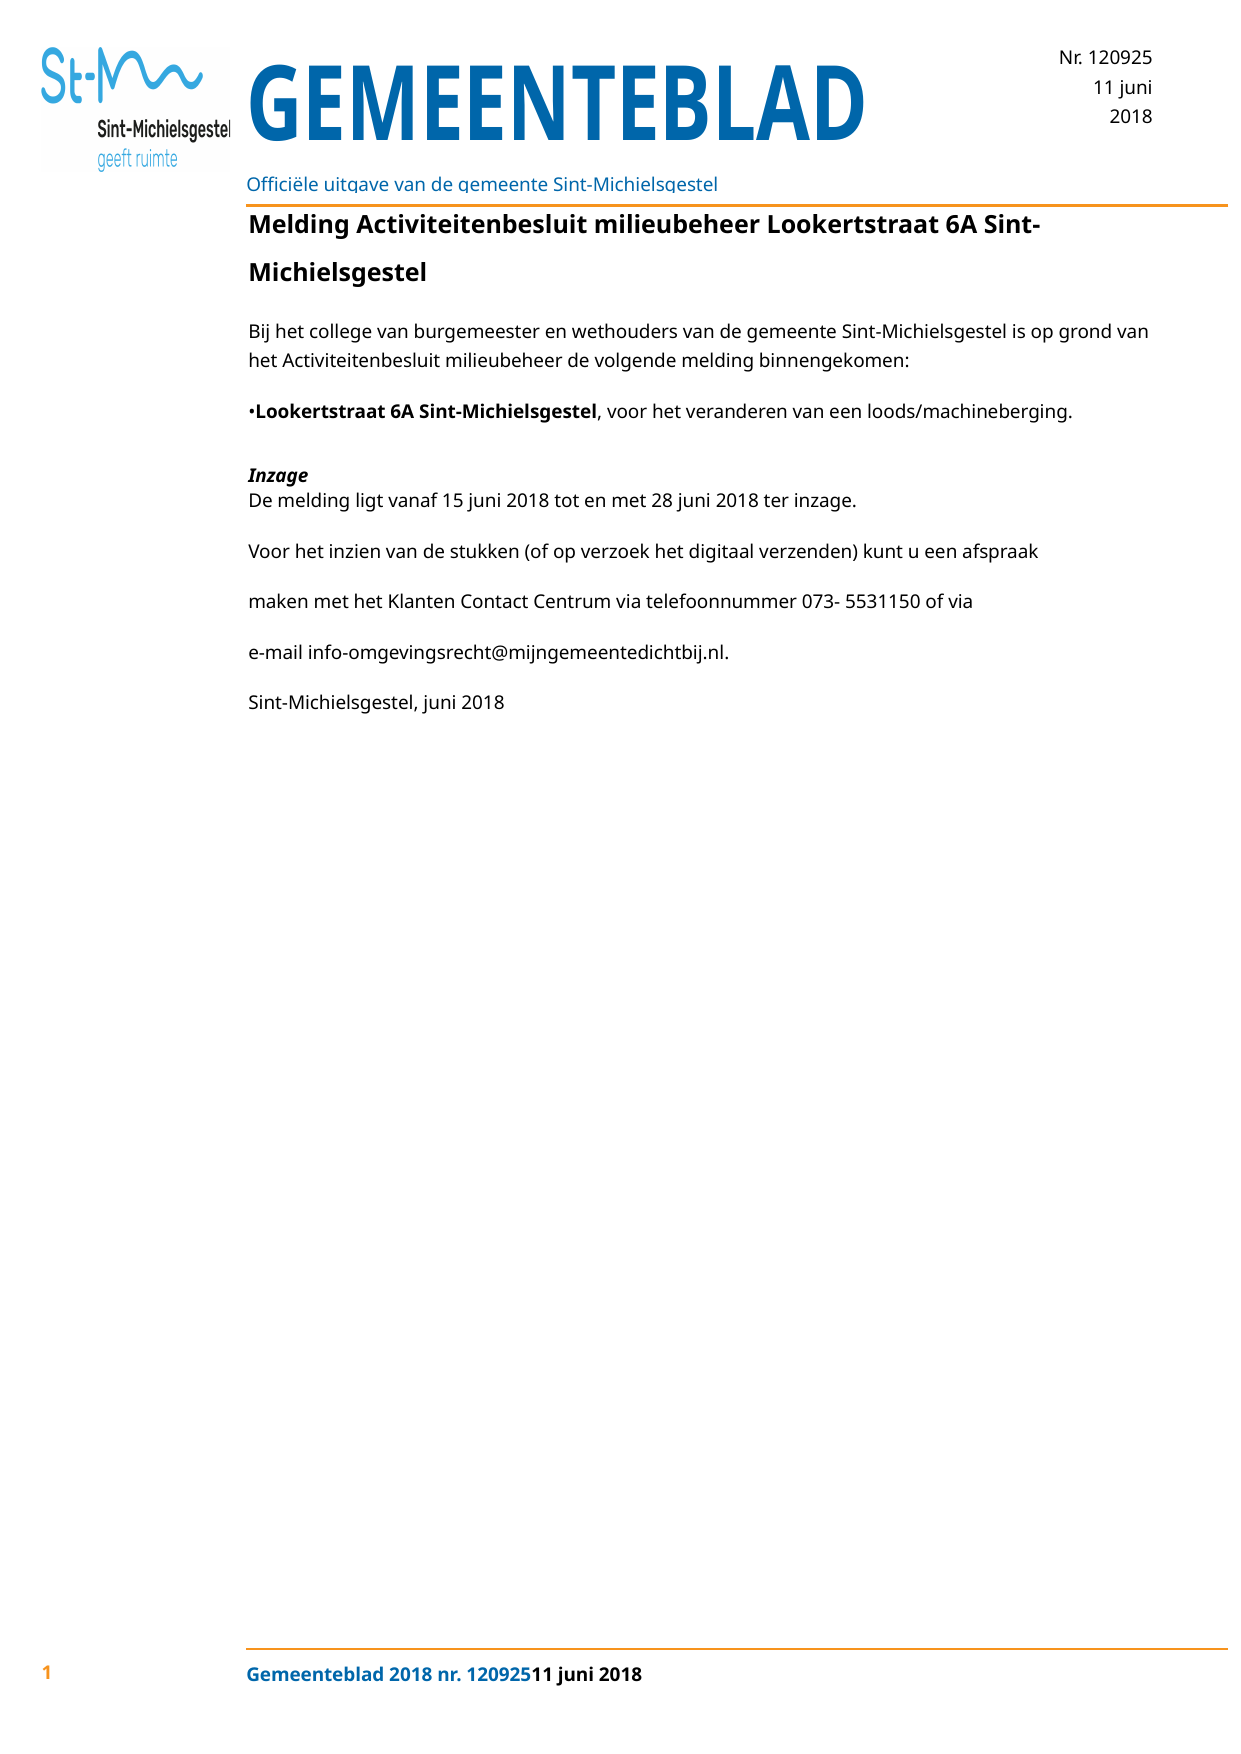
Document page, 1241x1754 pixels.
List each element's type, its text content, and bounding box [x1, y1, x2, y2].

text Sint-Michielsgestel, juni 2018 [248, 689, 1152, 715]
text Melding Activiteitenbesluit milieubeheer Lookertstraat 6A Sint-Michielsgestel [248, 207, 1152, 288]
text maken met het Klanten Contact Centrum via telefoonnummer 073- 5531150 of via [248, 588, 1152, 614]
text •Lookertstraat 6A Sint-Michielsgestel, voor het veranderen van een loods/machineberging. [248, 398, 1152, 424]
text Voor het inzien van de stukken (of op verzoek het digitaal verzenden) kunt u een afspraak [248, 538, 1152, 564]
text Bij het college van burgemeester en wethouders van de gemeente Sint-Michielsgestel is op grond van het Activiteitenbesluit milieubeheer de volgende melding binnengekomen: [248, 318, 1152, 373]
picture [41, 47, 231, 172]
text e-mail info-omgevingsrecht@mijngemeentedichtbij.nl. [248, 639, 1152, 664]
text Inzage [248, 462, 1152, 488]
text De melding ligt vanaf 15 juni 2018 tot en met 28 juni 2018 ter inzage. [248, 488, 1152, 513]
